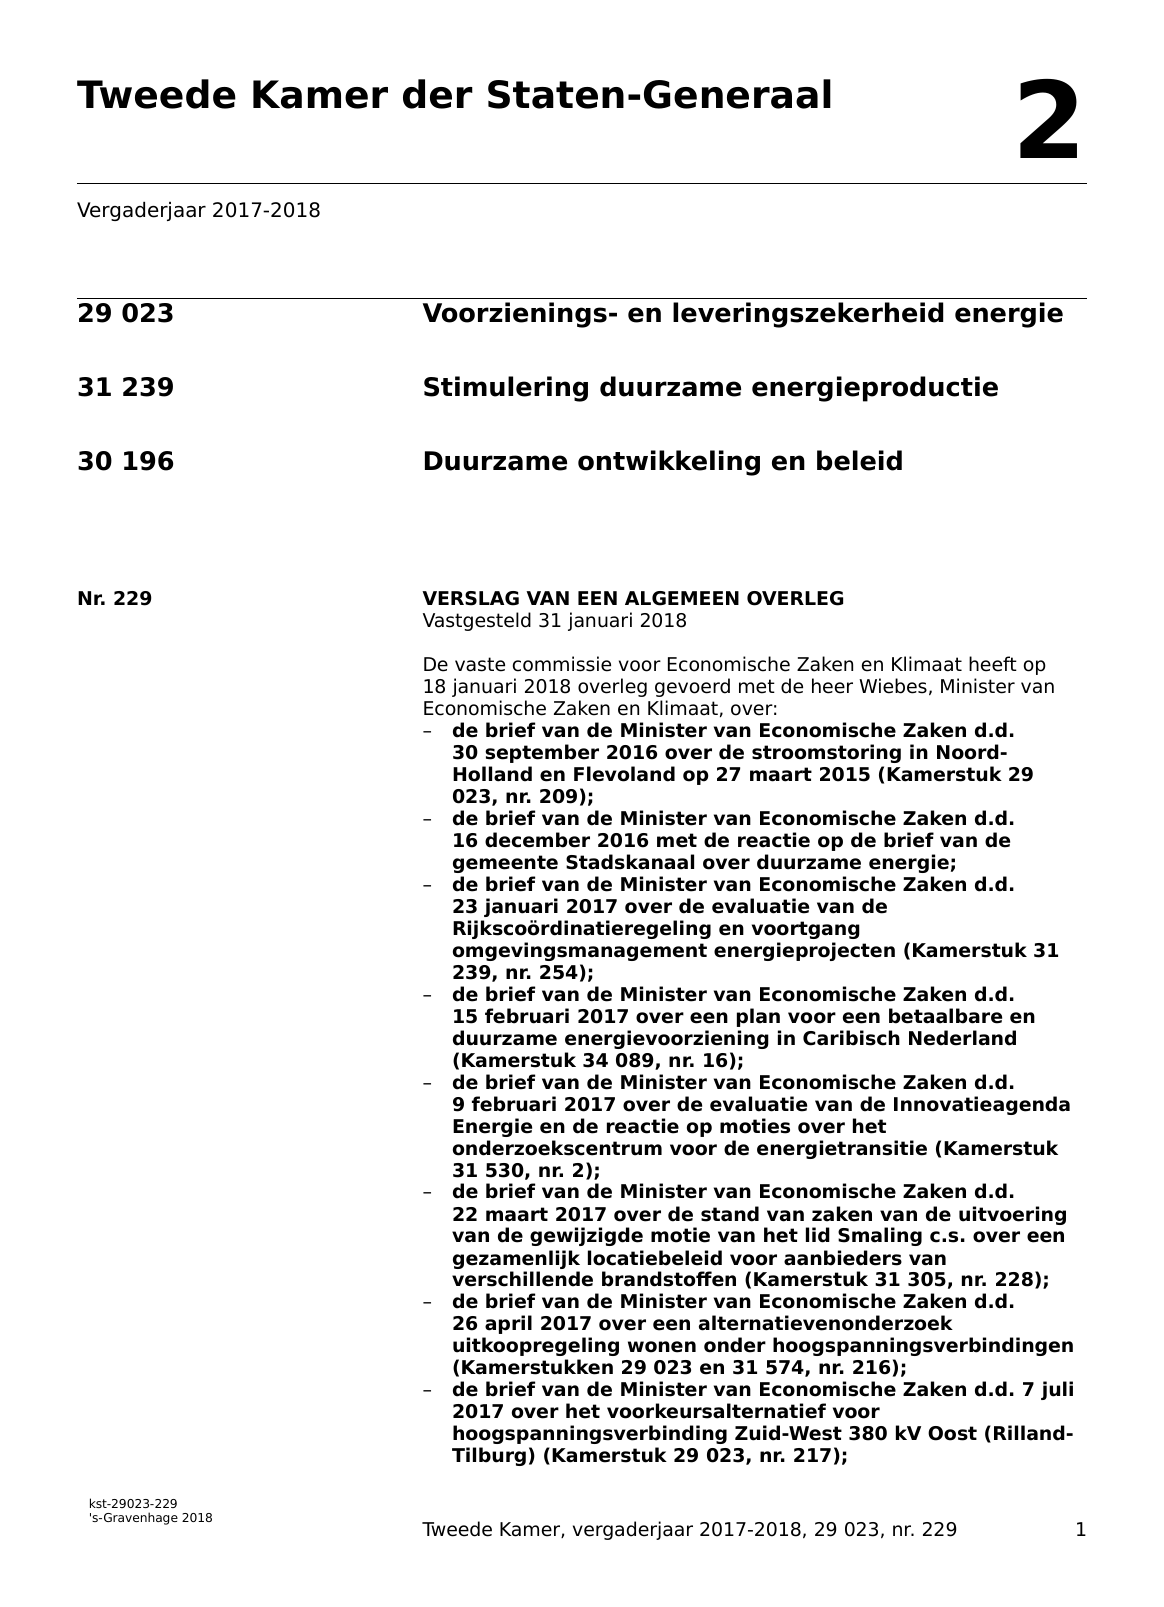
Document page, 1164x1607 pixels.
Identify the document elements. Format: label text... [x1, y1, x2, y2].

text Vastgesteld 31 januari 2018 [422, 610, 1087, 632]
text – de brief van de Minister van Economische Zaken d.d. 26 april 2017 over een alternatievenonderzoek uitkoopregeling wonen onder hoogspanningsverbindingen (Kamerstukken 29 023 en 31 574, nr. 216); [422, 1291, 1087, 1379]
text 's-Gravenhage 2018 [88, 1511, 323, 1525]
text kst-29023-229 [88, 1497, 323, 1511]
text De vaste commissie voor Economische Zaken en Klimaat heeft op 18 januari 2018 overleg gevoerd met de heer Wiebes, Minister van Economische Zaken en Klimaat, over: [422, 654, 1087, 720]
text – de brief van de Minister van Economische Zaken d.d. 7 juli 2017 over het voorkeursalternatief voor hoogspanningsverbinding Zuid-West 380 kV Oost (Rilland-Tilburg) (Kamerstuk 29 023, nr. 217); [422, 1379, 1087, 1467]
text – de brief van de Minister van Economische Zaken d.d. 15 februari 2017 over een plan voor een betaalbare en duurzame energievoorziening in Caribisch Nederland (Kamerstuk 34 089, nr. 16); [422, 984, 1087, 1072]
subtitle 31 239 Stimulering duurzame energieproductie [77, 373, 1087, 403]
text – de brief van de Minister van Economische Zaken d.d. 22 maart 2017 over de stand van zaken van de uitvoering van de gewijzigde motie van het lid Smaling c.s. over een gezamenlijk locatiebeleid voor aanbieders van verschillende brandstoffen (Kamerstuk 31 305, nr. 228); [422, 1181, 1087, 1291]
text – de brief van de Minister van Economische Zaken d.d. 30 september 2016 over de stroomstoring in Noord-Holland en Flevoland op 27 maart 2015 (Kamerstuk 29 023, nr. 209); [422, 720, 1087, 808]
subtitle 30 196 Duurzame ontwikkeling en beleid [77, 447, 1087, 477]
text – de brief van de Minister van Economische Zaken d.d. 16 december 2016 met de reactie op de brief van de gemeente Stadskanaal over duurzame energie; [422, 808, 1087, 874]
text – de brief van de Minister van Economische Zaken d.d. 9 februari 2017 over de evaluatie van de Innovatieagenda Energie en de reactie op moties over het onderzoekscentrum voor de energietransitie (Kamerstuk 31 530, nr. 2); [422, 1072, 1087, 1181]
table_header Tweede Kamer der Staten-Generaal [77, 59, 886, 183]
subtitle Nr. 229 VERSLAG VAN EEN ALGEMEEN OVERLEG [77, 588, 1087, 610]
subtitle 29 023 Voorzienings- en leveringszekerheid energie [77, 299, 1087, 329]
table_cell Vergaderjaar 2017-2018 [77, 184, 1087, 298]
text – de brief van de Minister van Economische Zaken d.d. 23 januari 2017 over de evaluatie van de Rijkscoördinatieregeling en voortgang omgevingsmanagement energieprojecten (Kamerstuk 31 239, nr. 254); [422, 874, 1087, 984]
table_header 2 [886, 59, 1087, 183]
